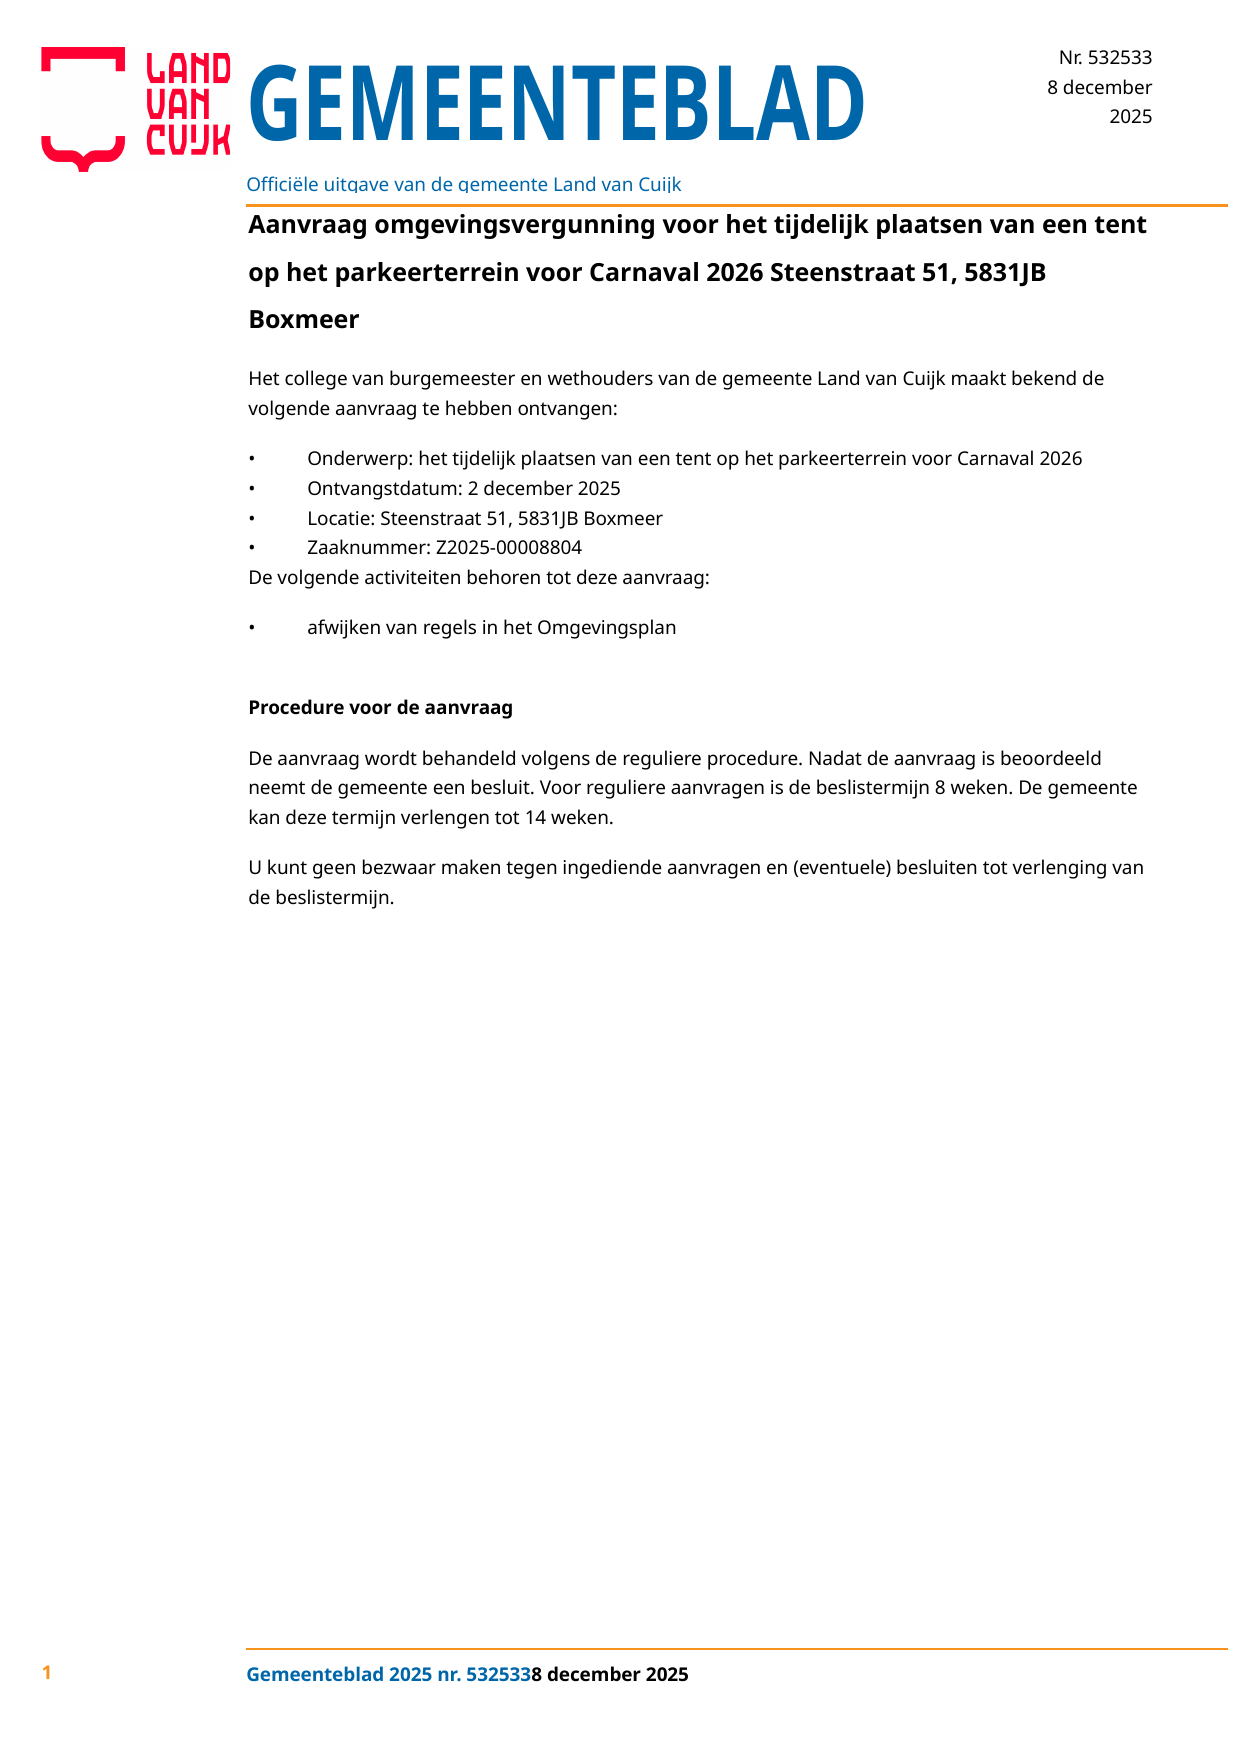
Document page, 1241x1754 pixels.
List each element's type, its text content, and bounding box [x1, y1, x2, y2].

list afwijken van regels in het Omgevingsplan [248, 614, 1152, 640]
list Ontvangstdatum: 2 december 2025 [248, 475, 1152, 501]
list Zaaknummer: Z2025-00008804 [248, 534, 1152, 560]
text Het college van burgemeester en wethouders van de gemeente Land van Cuijk maakt bekend de volgende aanvraag te hebben ontvangen: [248, 366, 1152, 421]
text U kunt geen bezwaar maken tegen ingediende aanvragen en (eventuele) besluiten tot verlenging van de beslistermijn. [248, 854, 1152, 909]
text Aanvraag omgevingsvergunning voor het tijdelijk plaatsen van een tent op het parkeerterrein voor Carnaval 2026 Steenstraat 51, 5831JB Boxmeer [248, 207, 1152, 336]
list Onderwerp: het tijdelijk plaatsen van een tent op het parkeerterrein voor Carnaval 2026 [248, 446, 1152, 471]
picture [41, 47, 231, 172]
list Locatie: Steenstraat 51, 5831JB Boxmeer [248, 505, 1152, 530]
text De volgende activiteiten behoren tot deze aanvraag: [248, 564, 1152, 589]
text De aanvraag wordt behandeld volgens de reguliere procedure. Nadat de aanvraag is beoordeeld neemt de gemeente een besluit. Voor reguliere aanvragen is de beslistermijn 8 weken. De gemeente kan deze termijn verlengen tot 14 weken. [248, 745, 1152, 829]
text Procedure voor de aanvraag [248, 694, 1152, 720]
